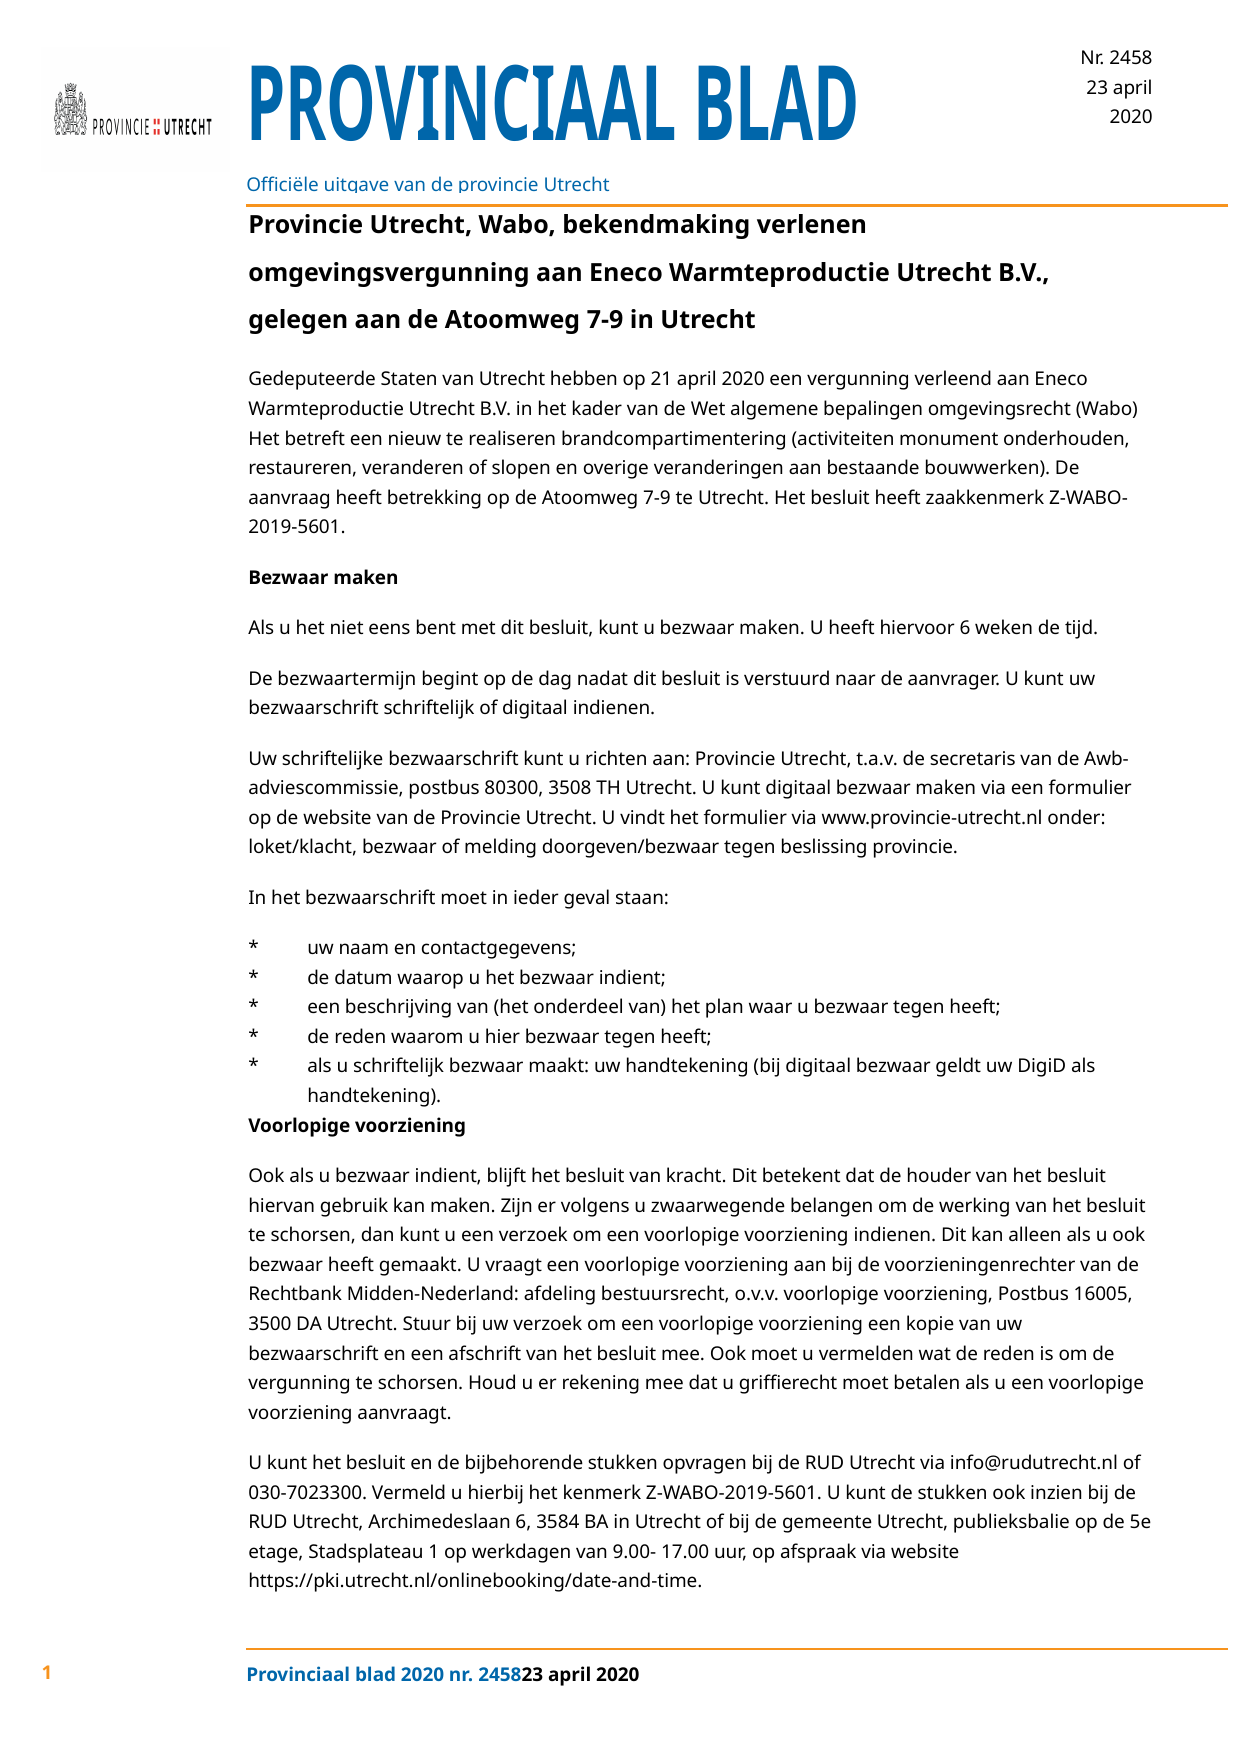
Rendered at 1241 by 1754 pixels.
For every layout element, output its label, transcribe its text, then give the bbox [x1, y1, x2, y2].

list uw naam en contactgegevens; [248, 934, 1152, 960]
text Gedeputeerde Staten van Utrecht hebben op 21 april 2020 een vergunning verleend aan Eneco Warmteproductie Utrecht B.V. in het kader van de Wet algemene bepalingen omgevingsrecht (Wabo) Het betreft een nieuw te realiseren brandcompartimentering (activiteiten monument onderhouden, restaureren, veranderen of slopen en overige veranderingen aan bestaande bouwwerken). De aanvraag heeft betrekking op de Atoomweg 7-9 te Utrecht. Het besluit heeft zaakkenmerk Z-WABO-2019-5601. [248, 366, 1152, 539]
text Bezwaar maken [248, 564, 1152, 589]
text Ook als u bezwaar indient, blijft het besluit van kracht. Dit betekent dat de houder van het besluit hiervan gebruik kan maken. Zijn er volgens u zwaarwegende belangen om de werking van het besluit te schorsen, dan kunt u een verzoek om een voorlopige voorziening indienen. Dit kan alleen als u ook bezwaar heeft gemaakt. U vraagt een voorlopige voorziening aan bij de voorzieningenrechter van de Rechtbank Midden-Nederland: afdeling bestuursrecht, o.v.v. voorlopige voorziening, Postbus 16005, 3500 DA Utrecht. Stuur bij uw verzoek om een voorlopige voorziening een kopie van uw bezwaarschrift en een afschrift van het besluit mee. Ook moet u vermelden wat de reden is om de vergunning te schorsen. Houd u er rekening mee dat u griffierecht moet betalen als u een voorlopige voorziening aanvraagt. [248, 1162, 1152, 1424]
text De bezwaartermijn begint op de dag nadat dit besluit is verstuurd naar de aanvrager. U kunt uw bezwaarschrift schriftelijk of digitaal indienen. [248, 665, 1152, 720]
text Uw schriftelijke bezwaarschrift kunt u richten aan: Provincie Utrecht, t.a.v. de secretaris van de Awb-adviescommissie, postbus 80300, 3508 TH Utrecht. U kunt digitaal bezwaar maken via een formulier op de website van de Provincie Utrecht. U vindt het formulier via www.provincie-utrecht.nl onder: loket/klacht, bezwaar of melding doorgeven/bezwaar tegen beslissing provincie. [248, 745, 1152, 859]
list als u schriftelijk bezwaar maakt: uw handtekening (bij digitaal bezwaar geldt uw DigiD als handtekening). [248, 1053, 1152, 1108]
text Voorlopige voorziening [248, 1112, 1152, 1137]
text In het bezwaarschrift moet in ieder geval staan: [248, 884, 1152, 909]
list de datum waarop u het bezwaar indient; [248, 964, 1152, 989]
text Provincie Utrecht, Wabo, bekendmaking verlenen omgevingsvergunning aan Eneco Warmteproductie Utrecht B.V., gelegen aan de Atoomweg 7-9 in Utrecht [248, 207, 1152, 336]
picture [41, 47, 231, 172]
list een beschrijving van (het onderdeel van) het plan waar u bezwaar tegen heeft; [248, 993, 1152, 1019]
text Als u het niet eens bent met dit besluit, kunt u bezwaar maken. U heeft hiervoor 6 weken de tijd. [248, 614, 1152, 640]
text U kunt het besluit en de bijbehorende stukken opvragen bij de RUD Utrecht via info@rudutrecht.nl of 030-7023300. Vermeld u hierbij het kenmerk Z-WABO-2019-5601. U kunt de stukken ook inzien bij de RUD Utrecht, Archimedeslaan 6, 3584 BA in Utrecht of bij de gemeente Utrecht, publieksbalie op de 5e etage, Stadsplateau 1 op werkdagen van 9.00- 17.00 uur, op afspraak via website https://pki.utrecht.nl/onlinebooking/date-and-time. [248, 1449, 1152, 1593]
list de reden waarom u hier bezwaar tegen heeft; [248, 1023, 1152, 1049]
